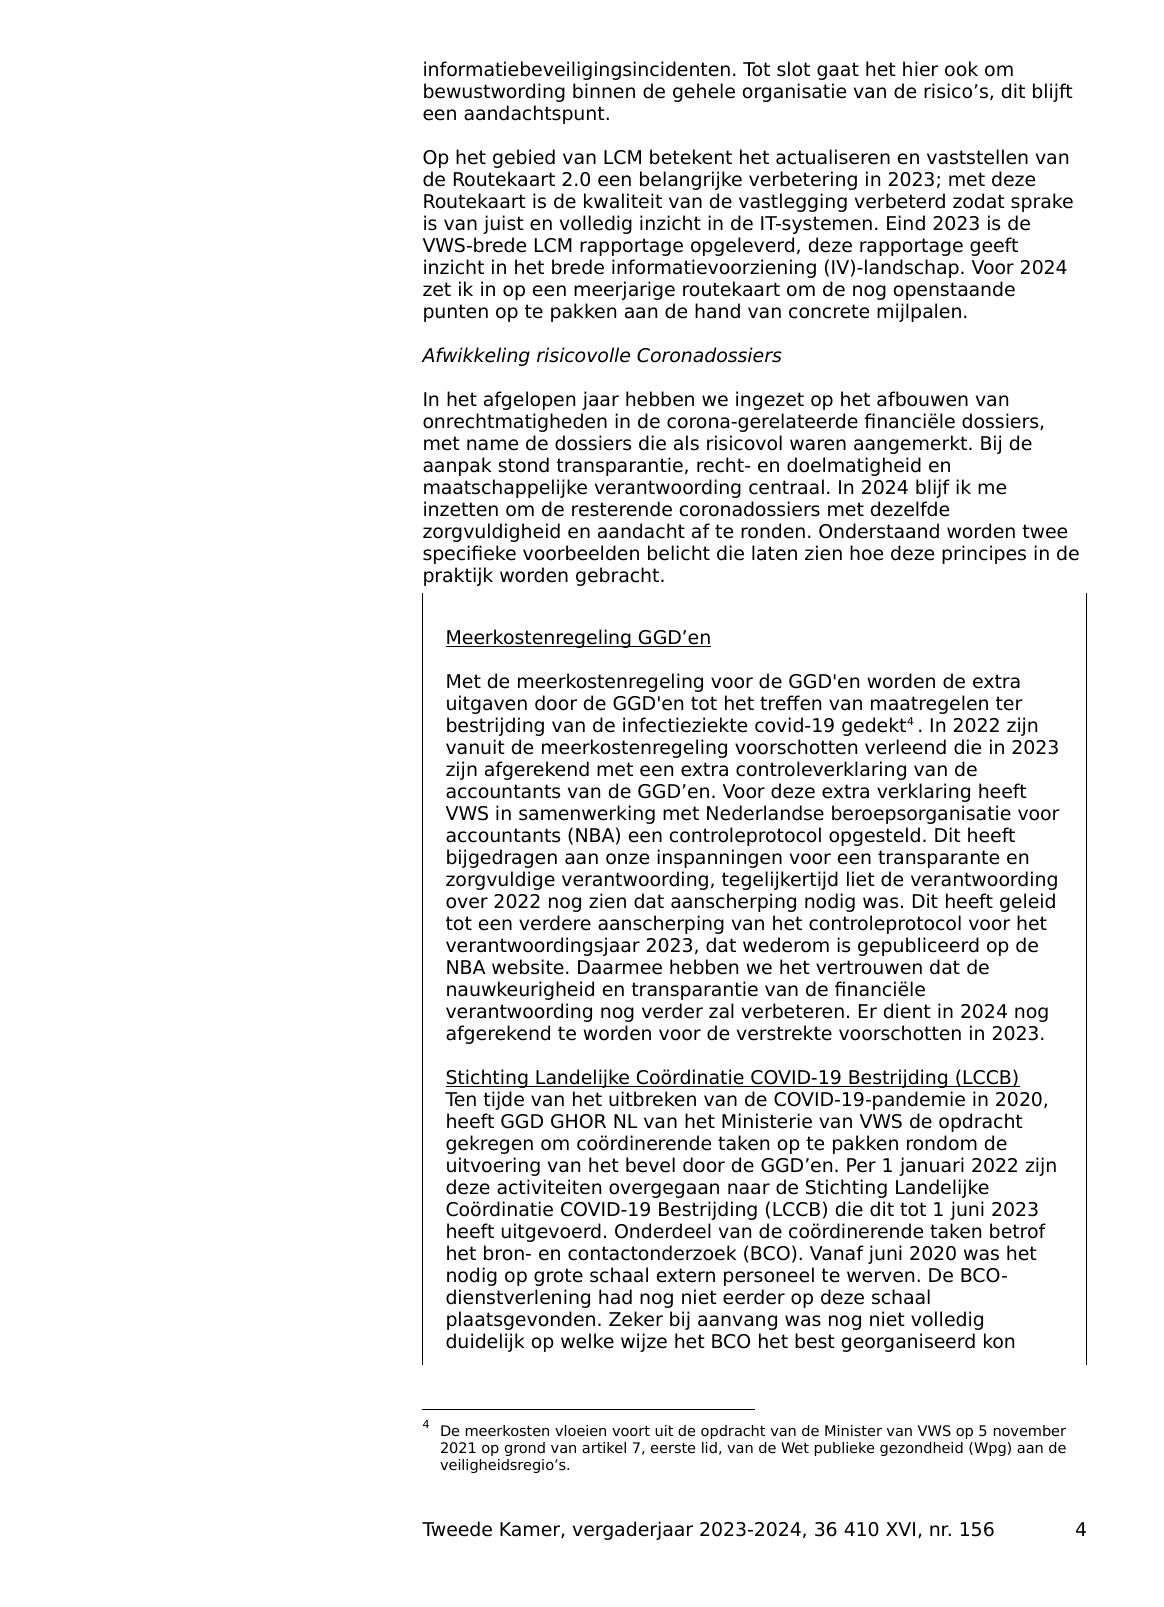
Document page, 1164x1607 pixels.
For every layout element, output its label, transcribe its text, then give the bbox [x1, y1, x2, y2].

table_header Meerkostenregeling GGD’en Met de meerkostenregeling voor de GGD'en worden de extra uitgaven door de GGD'en tot het treffen van maatregelen ter bestrijding van de infectieziekte covid-19 gedekt. In 2022 zijn vanuit de meerkostenregeling voorschotten verleend die in 2023 zijn afgerekend met een extra controleverklaring van de accountants van de GGD’en. Voor deze extra verklaring heeft VWS in samenwerking met Nederlandse beroepsorganisatie voor accountants (NBA) een controleprotocol opgesteld. Dit heeft bijgedragen aan onze inspanningen voor een transparante en zorgvuldige verantwoording, tegelijkertijd liet de verantwoording over 2022 nog zien dat aanscherping nodig was. Dit heeft geleid tot een verdere aanscherping van het controleprotocol voor het verantwoordingsjaar 2023, dat wederom is gepubliceerd op de NBA website. Daarmee hebben we het vertrouwen dat de nauwkeurigheid en transparantie van de financiële verantwoording nog verder zal verbeteren. Er dient in 2024 nog afgerekend te worden voor de verstrekte voorschotten in 2023. Stichting Landelijke Coördinatie COVID-19 Bestrijding (LCCB) Ten tijde van het uitbreken van de COVID-19-pandemie in 2020, heeft GGD GHOR NL van het Ministerie van VWS de opdracht gekregen om coördinerende taken op te pakken rondom de uitvoering van het bevel door de GGD’en. Per 1 januari 2022 zijn deze activiteiten overgegaan naar de Stichting Landelijke Coördinatie COVID-19 Bestrijding (LCCB) die dit tot 1 juni 2023 heeft uitgevoerd. Onderdeel van de coördinerende taken betrof het bron- en contactonderzoek (BCO). Vanaf juni 2020 was het nodig op grote schaal extern personeel te werven. De BCO-dienstverlening had nog niet eerder op deze schaal plaatsgevonden. Zeker bij aanvang was nog niet volledig duidelijk op welke wijze het BCO het best georganiseerd kon [423, 593, 1086, 1364]
text informatiebeveiligingsincidenten. Tot slot gaat het hier ook om bewustwording binnen de gehele organisatie van de risico’s, dit blijft een aandachtspunt. [422, 59, 1087, 125]
text In het afgelopen jaar hebben we ingezet op het afbouwen van onrechtmatigheden in de corona-gerelateerde financiële dossiers, met name de dossiers die als risicovol waren aangemerkt. Bij de aanpak stond transparantie, recht- en doelmatigheid en maatschappelijke verantwoording centraal. In 2024 blijf ik me inzetten om de resterende coronadossiers met dezelfde zorgvuldigheid en aandacht af te ronden. Onderstaand worden twee specifieke voorbeelden belicht die laten zien hoe deze principes in de praktijk worden gebracht. [422, 389, 1087, 587]
subtitle Afwikkeling risicovolle Coronadossiers [422, 345, 1087, 367]
text Op het gebied van LCM betekent het actualiseren en vaststellen van de Routekaart 2.0 een belangrijke verbetering in 2023; met deze Routekaart is de kwaliteit van de vastlegging verbeterd zodat sprake is van juist en volledig inzicht in de IT-systemen. Eind 2023 is de VWS-brede LCM rapportage opgeleverd, deze rapportage geeft inzicht in het brede informatievoorziening (IV)-landschap. Voor 2024 zet ik in op een meerjarige routekaart om de nog openstaande punten op te pakken aan de hand van concrete mijlpalen. [422, 147, 1087, 323]
